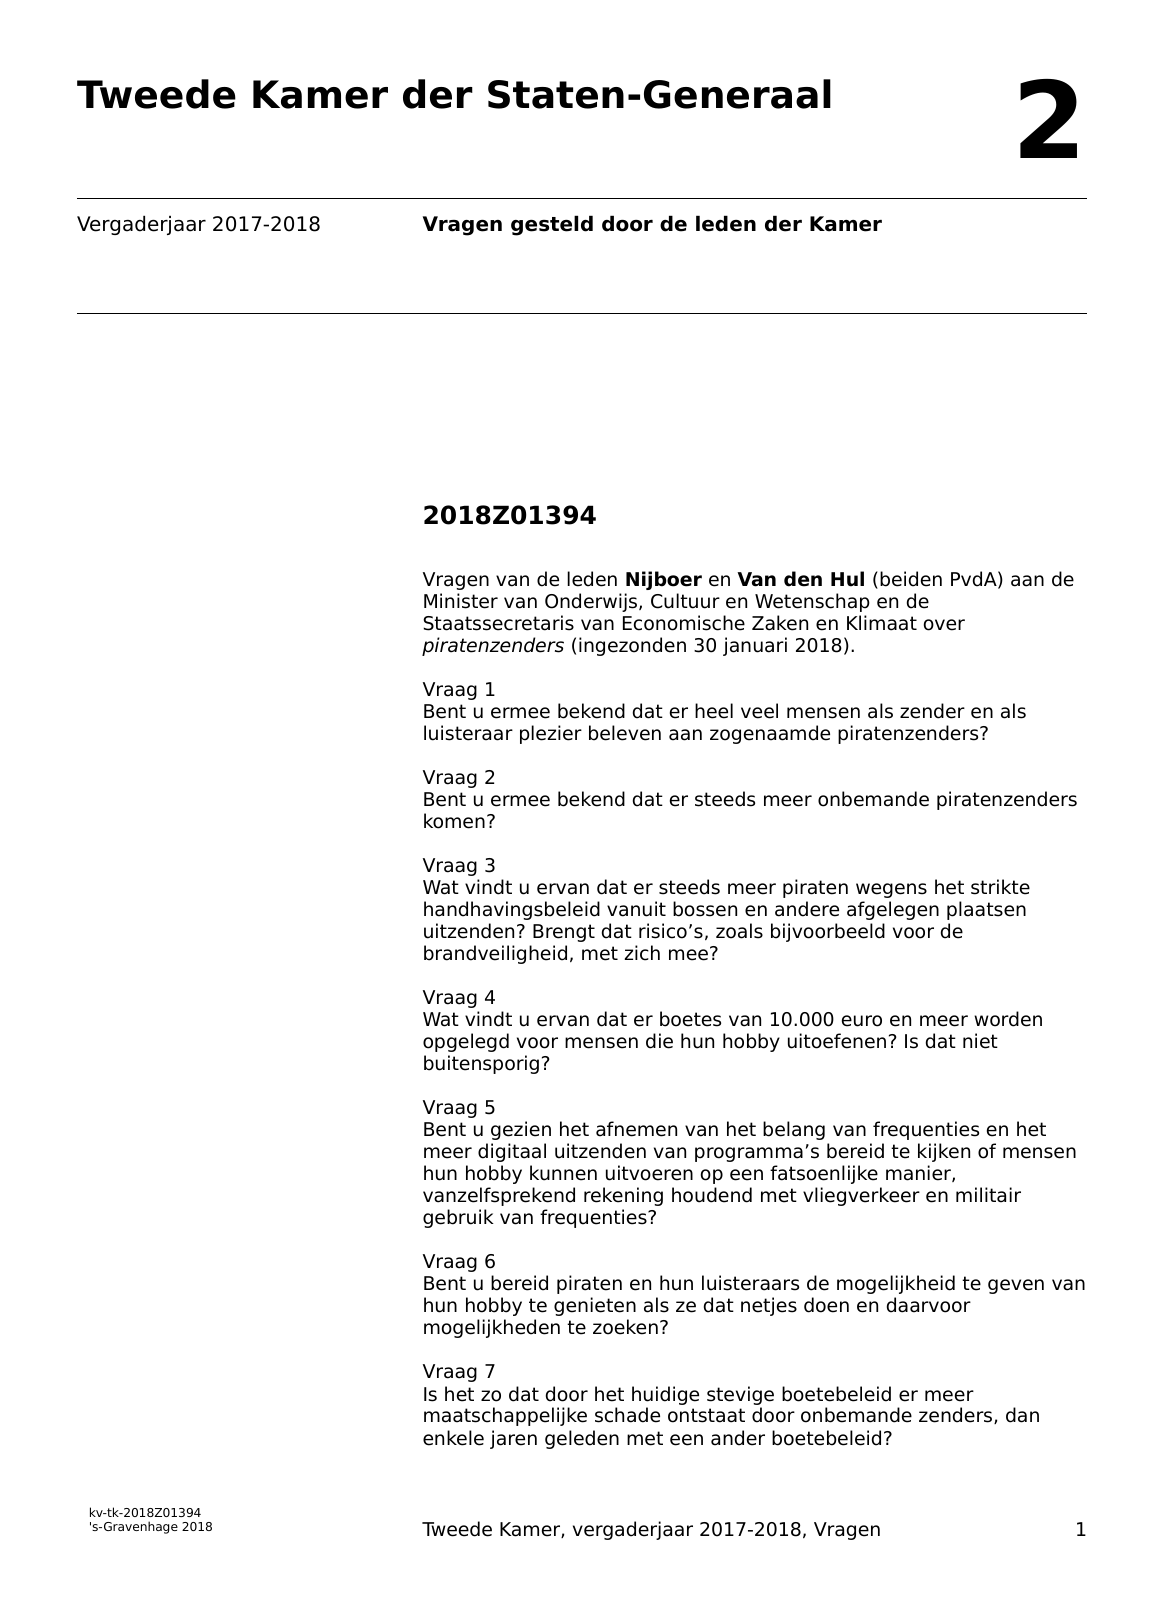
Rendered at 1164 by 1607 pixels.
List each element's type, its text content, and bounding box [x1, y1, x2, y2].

text Bent u bereid piraten en hun luisteraars de mogelijkheid te geven van hun hobby te genieten als ze dat netjes doen en daarvoor mogelijkheden te zoeken? [422, 1273, 1087, 1339]
text Vraag 1 [422, 679, 1087, 701]
text Vraag 5 [422, 1097, 1087, 1119]
text Bent u gezien het afnemen van het belang van frequenties en het meer digitaal uitzenden van programma’s bereid te kijken of mensen hun hobby kunnen uitvoeren op een fatsoenlijke manier, vanzelfsprekend rekening houdend met vliegverkeer en militair gebruik van frequenties? [422, 1119, 1087, 1229]
text Vraag 6 [422, 1251, 1087, 1273]
text Bent u ermee bekend dat er steeds meer onbemande piratenzenders komen? [422, 789, 1087, 833]
text Wat vindt u ervan dat er boetes van 10.000 euro en meer worden opgelegd voor mensen die hun hobby uitoefenen? Is dat niet buitensporig? [422, 1009, 1087, 1075]
table_cell Vergaderjaar 2017-2018 [77, 199, 422, 313]
text kv-tk-2018Z01394 [88, 1506, 323, 1520]
text Vragen van de leden Nijboer en Van den Hul (beiden PvdA) aan de Minister van Onderwijs, Cultuur en Wetenschap en de Staatssecretaris van Economische Zaken en Klimaat over piratenzenders (ingezonden 30 januari 2018). [422, 569, 1087, 657]
text Is het zo dat door het huidige stevige boetebeleid er meer maatschappelijke schade ontstaat door onbemande zenders, dan enkele jaren geleden met een ander boetebeleid? [422, 1383, 1087, 1449]
text Vraag 2 [422, 767, 1087, 789]
table_header Tweede Kamer der Staten-Generaal [77, 59, 886, 198]
text Vraag 7 [422, 1361, 1087, 1383]
table_header 2 [886, 59, 1087, 198]
text Vraag 4 [422, 987, 1087, 1009]
text 2018Z01394 [422, 501, 1087, 531]
table_cell Vragen gesteld door de leden der Kamer [422, 199, 1087, 313]
text Vraag 3 [422, 855, 1087, 877]
text Bent u ermee bekend dat er heel veel mensen als zender en als luisteraar plezier beleven aan zogenaamde piratenzenders? [422, 701, 1087, 745]
text 's-Gravenhage 2018 [88, 1520, 323, 1534]
text Wat vindt u ervan dat er steeds meer piraten wegens het strikte handhavingsbeleid vanuit bossen en andere afgelegen plaatsen uitzenden? Brengt dat risico’s, zoals bijvoorbeeld voor de brandveiligheid, met zich mee? [422, 877, 1087, 965]
